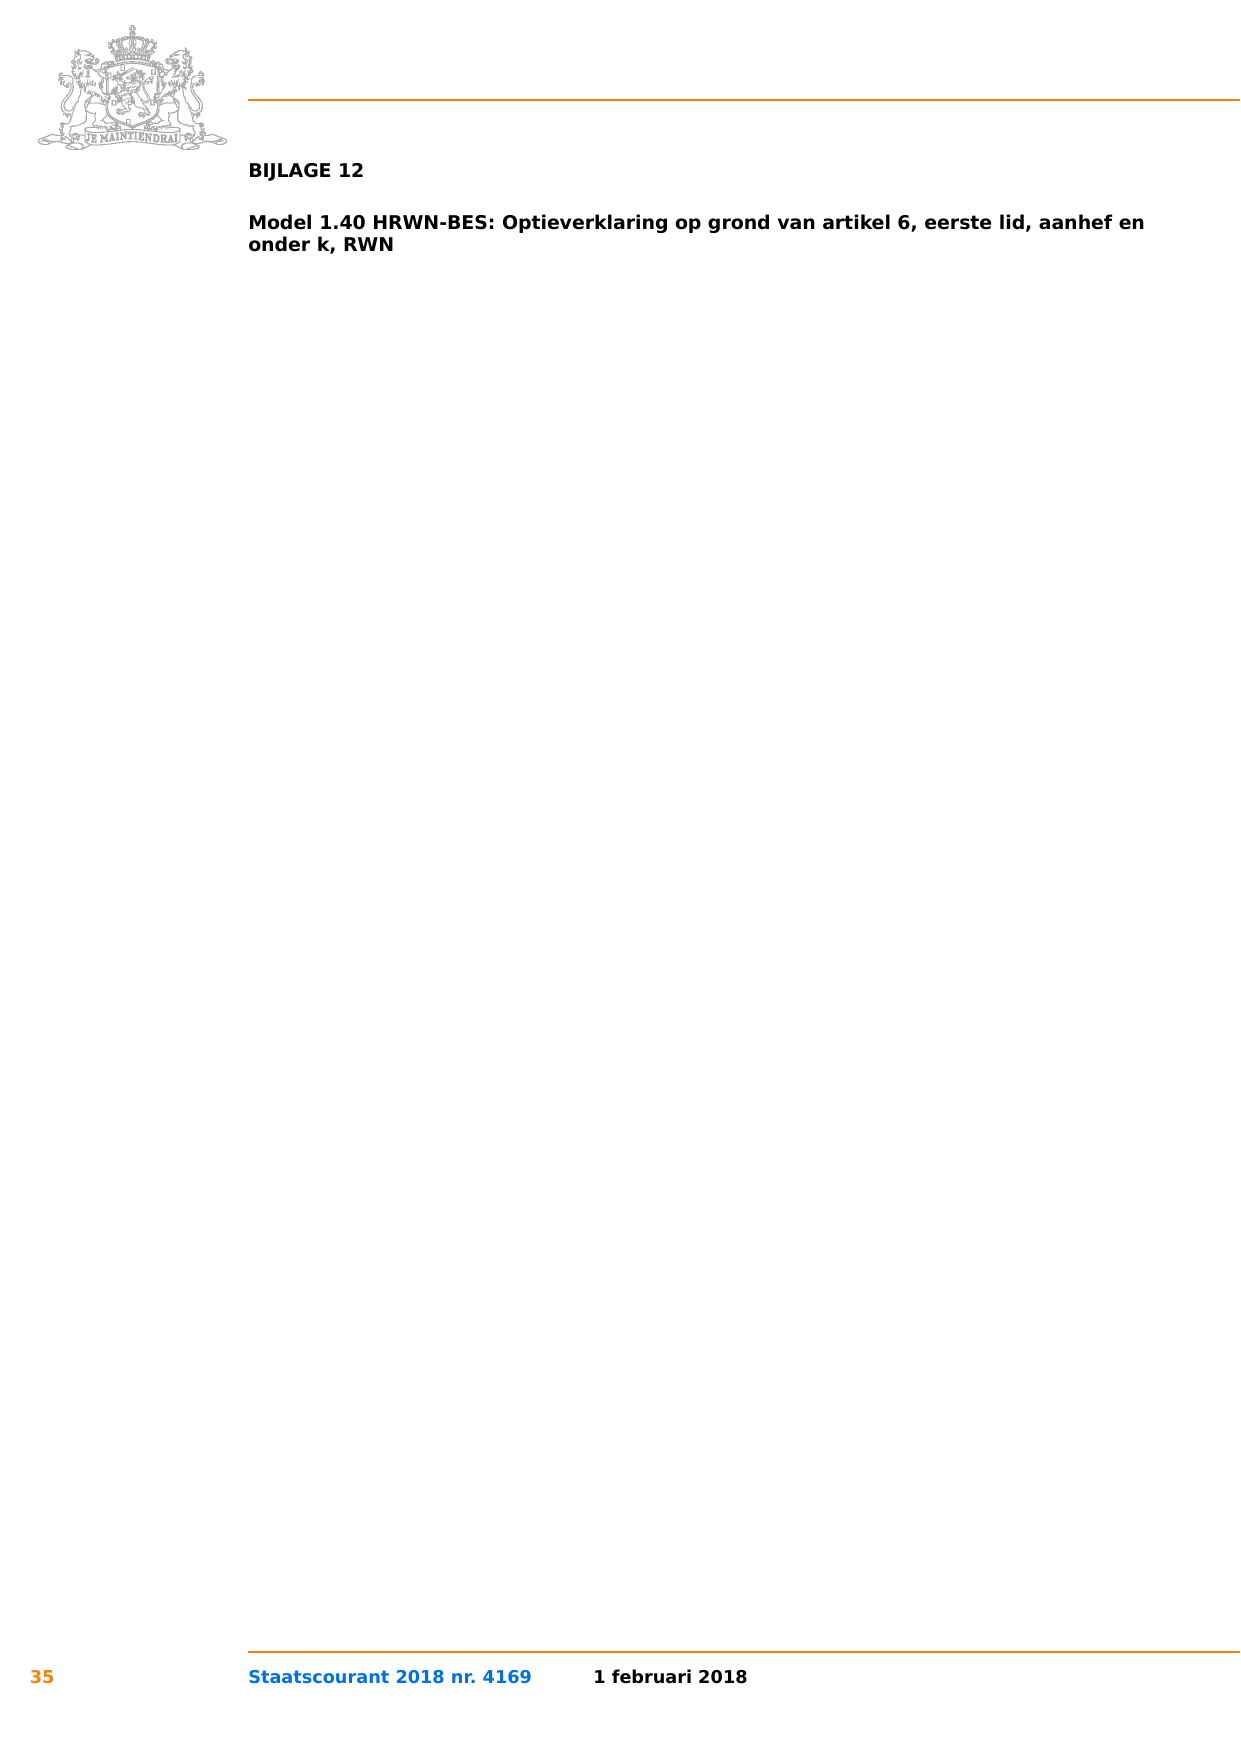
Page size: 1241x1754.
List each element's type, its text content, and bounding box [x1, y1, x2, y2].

subtitle Model 1.40 HRWN-BES: Optieverklaring op grond van artikel 6, eerste lid, aanhef en onder k, RWN [248, 212, 1163, 256]
picture [38, 25, 227, 150]
subtitle BIJLAGE 12 [248, 160, 1163, 182]
